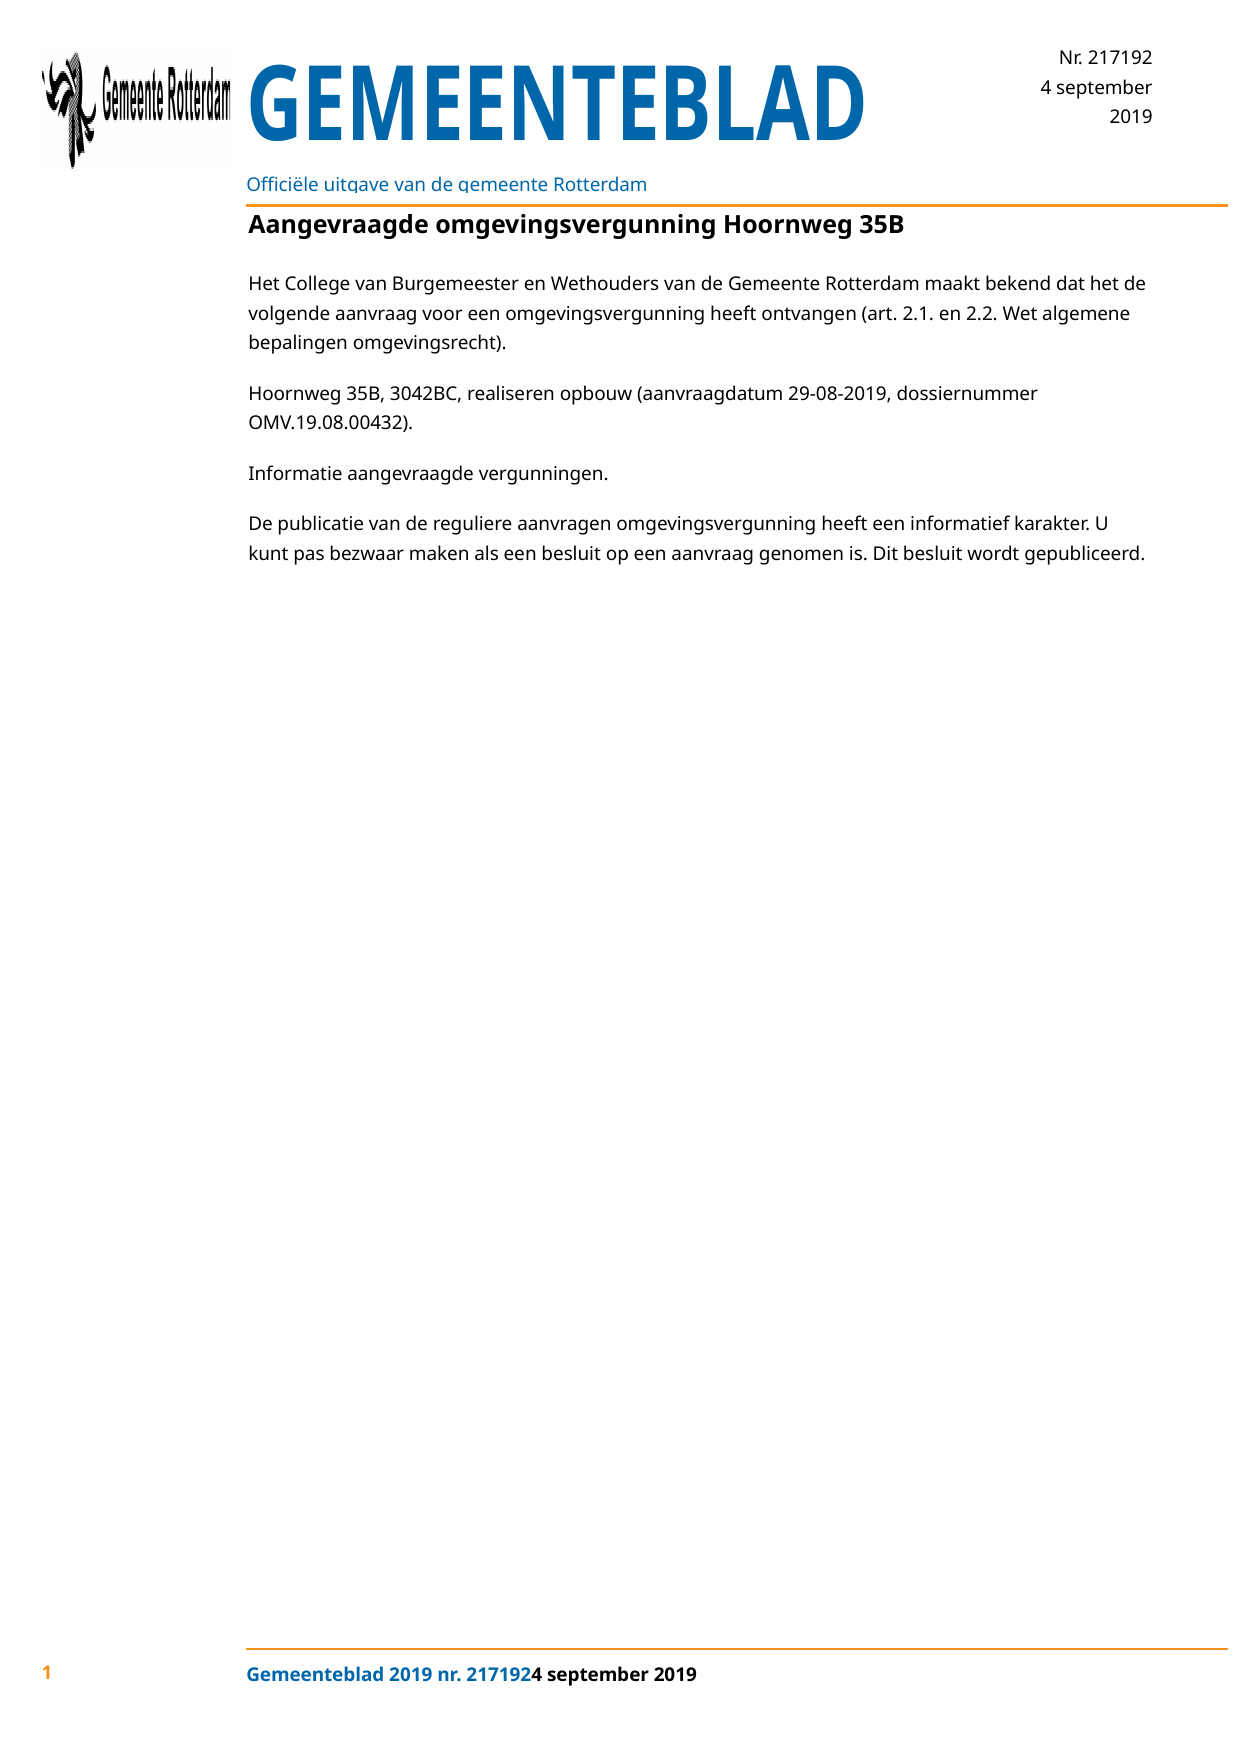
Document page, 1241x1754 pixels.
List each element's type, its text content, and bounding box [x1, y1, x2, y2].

text Het College van Burgemeester en Wethouders van de Gemeente Rotterdam maakt bekend dat het de volgende aanvraag voor een omgevingsvergunning heeft ontvangen (art. 2.1. en 2.2. Wet algemene bepalingen omgevingsrecht). [248, 270, 1152, 355]
text Hoornweg 35B, 3042BC, realiseren opbouw (aanvraagdatum 29-08-2019, dossiernummer OMV.19.08.00432). [248, 380, 1152, 435]
text Informatie aangevraagde vergunningen. [248, 460, 1152, 486]
text Aangevraagde omgevingsvergunning Hoornweg 35B [248, 207, 1152, 241]
text De publicatie van de reguliere aanvragen omgevingsvergunning heeft een informatief karakter. U kunt pas bezwaar maken als een besluit op een aanvraag genomen is. Dit besluit wordt gepubliceerd. [248, 510, 1152, 566]
picture [41, 47, 231, 172]
